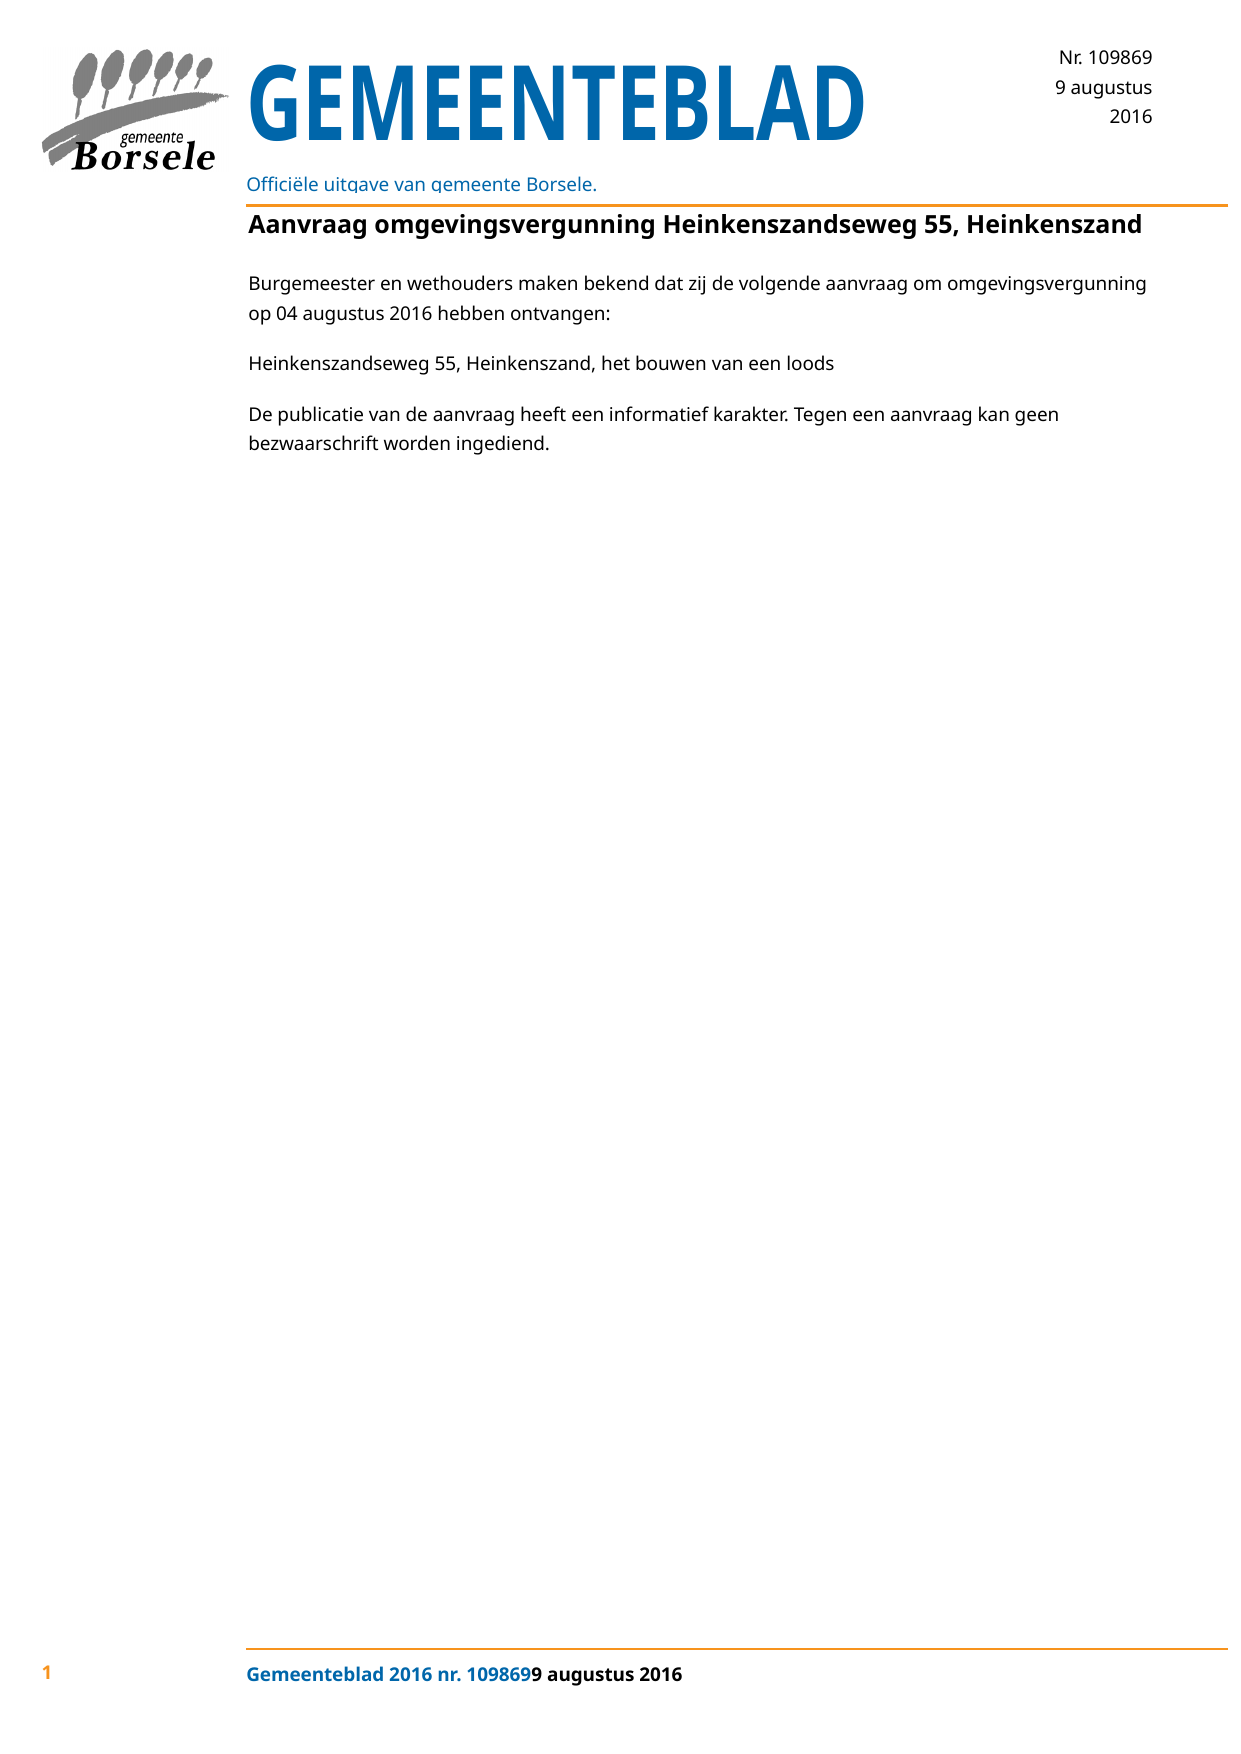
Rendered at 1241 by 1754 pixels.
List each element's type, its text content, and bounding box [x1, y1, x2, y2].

text Burgemeester en wethouders maken bekend dat zij de volgende aanvraag om omgevingsvergunning op 04 augustus 2016 hebben ontvangen: [248, 270, 1152, 326]
text Aanvraag omgevingsvergunning Heinkenszandseweg 55, Heinkenszand [248, 207, 1152, 241]
picture [41, 47, 231, 172]
text Heinkenszandseweg 55, Heinkenszand, het bouwen van een loods [248, 350, 1152, 376]
text De publicatie van de aanvraag heeft een informatief karakter. Tegen een aanvraag kan geen bezwaarschrift worden ingediend. [248, 401, 1152, 456]
